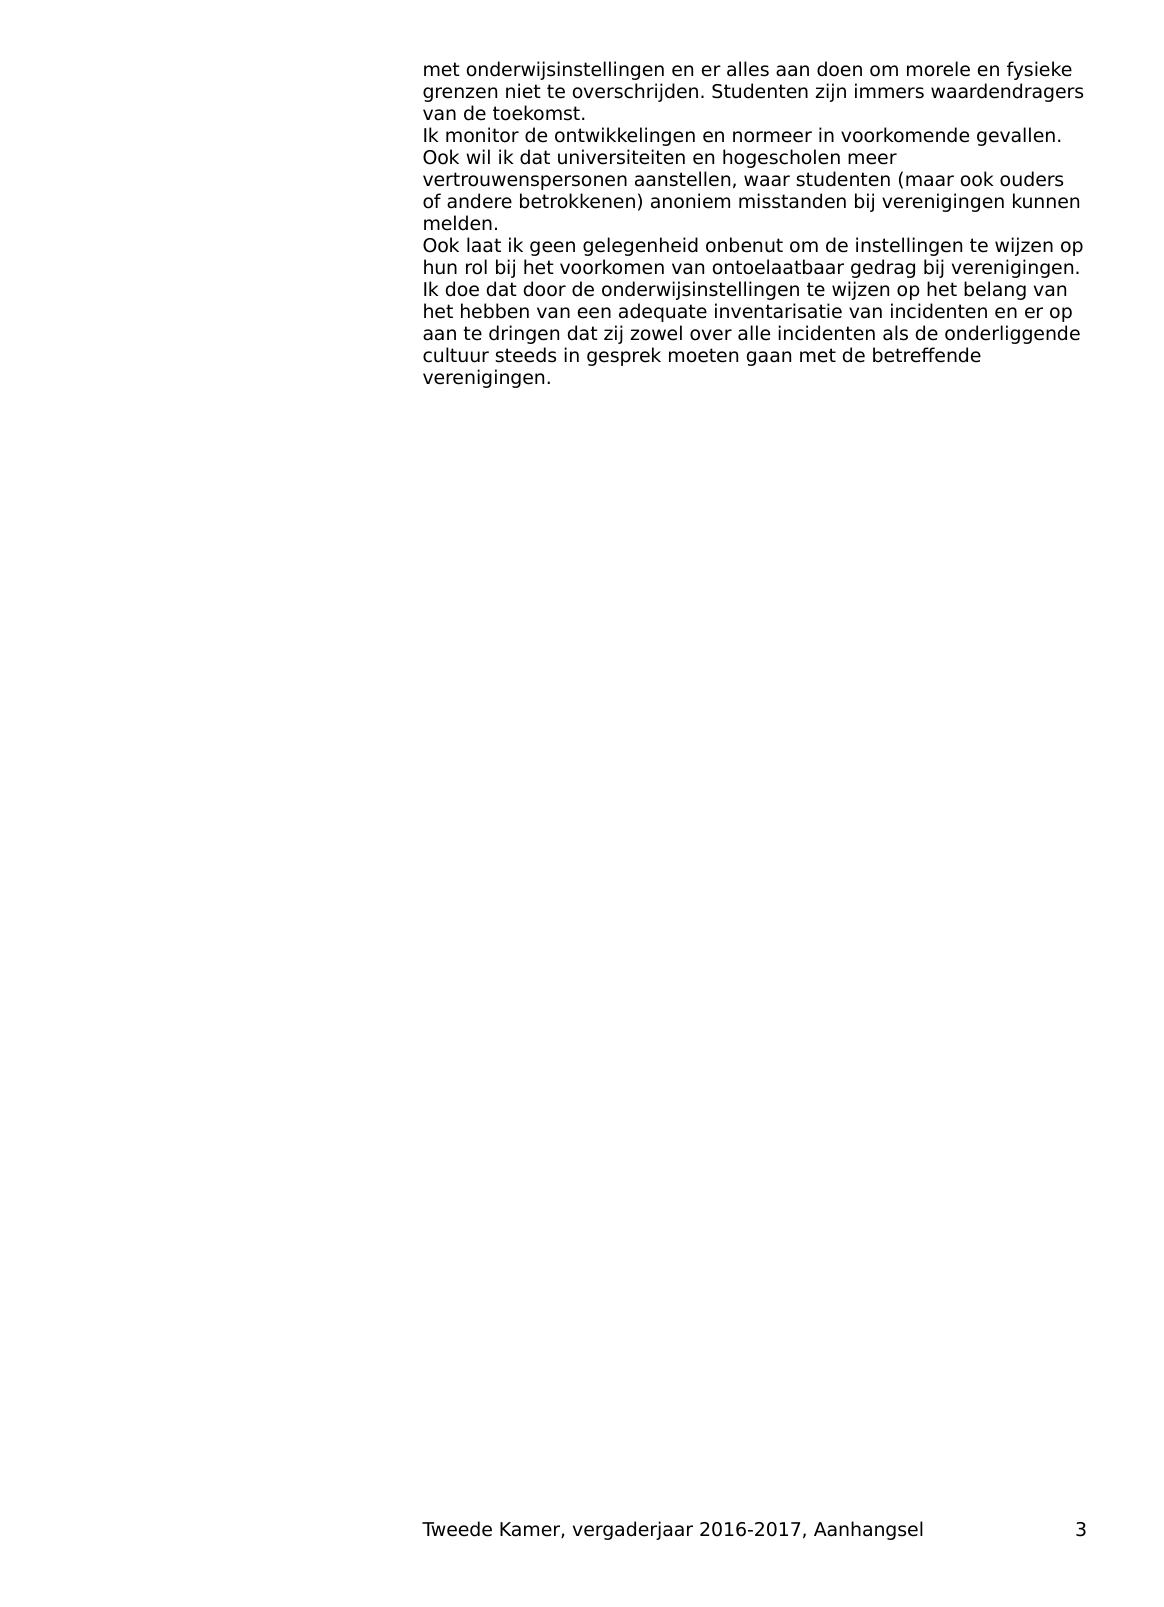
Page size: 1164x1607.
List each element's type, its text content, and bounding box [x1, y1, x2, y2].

text Ook laat ik geen gelegenheid onbenut om de instellingen te wijzen op hun rol bij het voorkomen van ontoelaatbaar gedrag bij verenigingen. Ik doe dat door de onderwijsinstellingen te wijzen op het belang van het hebben van een adequate inventarisatie van incidenten en er op aan te dringen dat zij zowel over alle incidenten als de onderliggende cultuur steeds in gesprek moeten gaan met de betreffende verenigingen. [422, 235, 1087, 389]
text Ik monitor de ontwikkelingen en normeer in voorkomende gevallen. Ook wil ik dat universiteiten en hogescholen meer vertrouwenspersonen aanstellen, waar studenten (maar ook ouders of andere betrokkenen) anoniem misstanden bij verenigingen kunnen melden. [422, 125, 1087, 235]
text met onderwijsinstellingen en er alles aan doen om morele en fysieke grenzen niet te overschrijden. Studenten zijn immers waardendragers van de toekomst. [422, 59, 1087, 125]
